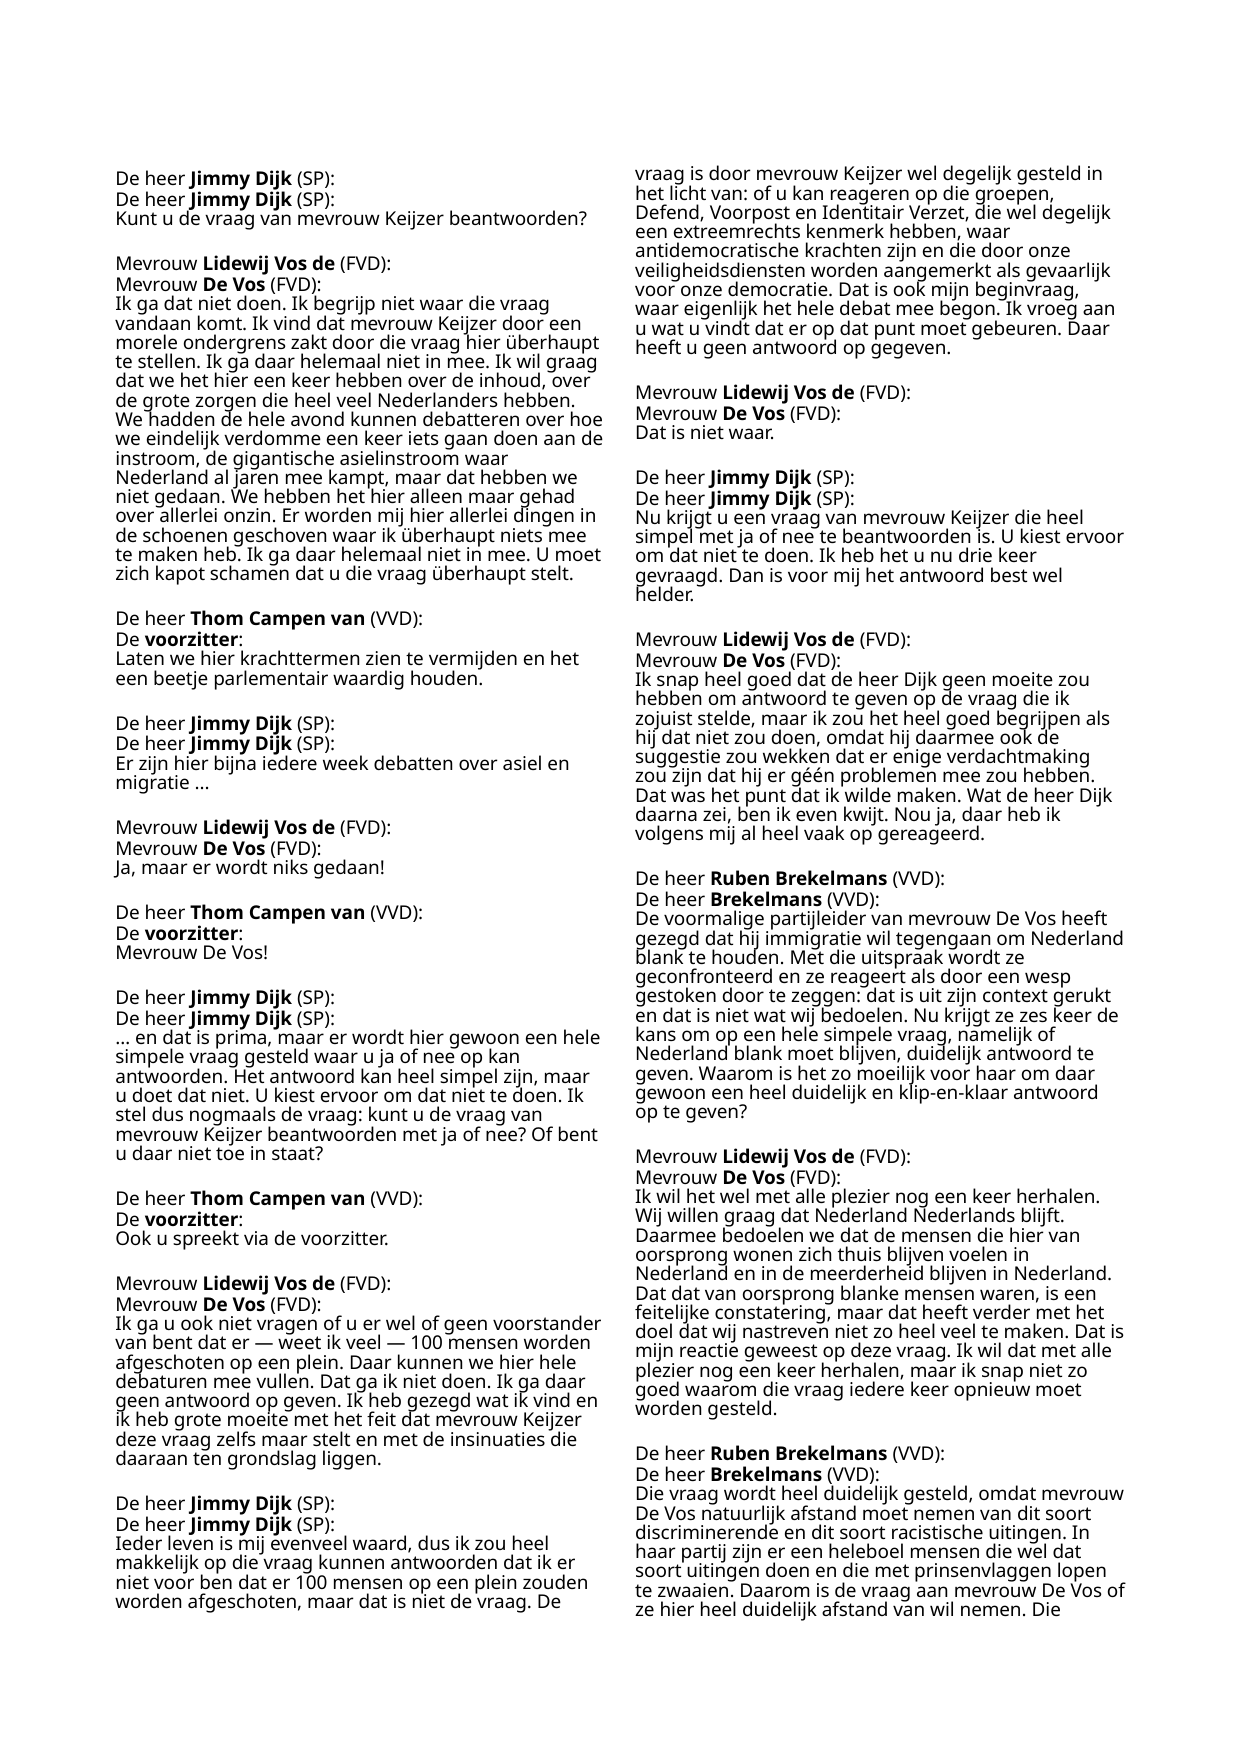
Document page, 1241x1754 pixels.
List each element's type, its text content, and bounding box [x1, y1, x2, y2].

text De heer Jimmy Dijk (SP): [115, 165, 605, 191]
text De heer Brekelmans (VVD): [635, 891, 1125, 910]
text Mevrouw De Vos (FVD): [115, 840, 605, 859]
text De voorzitter: [115, 1211, 605, 1230]
text De heer Jimmy Dijk (SP): [115, 1516, 605, 1535]
text Die vraag wordt heel duidelijk gesteld, omdat mevrouw De Vos natuurlijk afstand moet nemen van dit soort discriminerende en dit soort racistische uitingen. In haar partij zijn er een heleboel mensen die wel dat soort uitingen doen en die met prinsenvlaggen lopen te zwaaien. Daarom is de vraag aan mevrouw De Vos of ze hier heel duidelijk afstand van wil nemen. Die [635, 1485, 1125, 1620]
text De heer Brekelmans (VVD): [635, 1466, 1125, 1485]
text De heer Thom Campen van (VVD): [115, 605, 605, 631]
text Mevrouw De Vos (FVD): [115, 1296, 605, 1315]
text Mevrouw De Vos (FVD): [115, 276, 605, 295]
text De voorzitter: [115, 631, 605, 650]
text Nu krijgt u een vraag van mevrouw Keijzer die heel simpel met ja of nee te beantwoorden is. U kiest ervoor om dat niet te doen. Ik heb het u nu drie keer gevraagd. Dan is voor mij het antwoord best wel helder. [635, 509, 1125, 605]
text De voormalige partijleider van mevrouw De Vos heeft gezegd dat hij immigratie wil tegengaan om Nederland blank te houden. Met die uitspraak wordt ze geconfronteerd en ze reageert als door een wesp gestoken door te zeggen: dat is uit zijn context gerukt en dat is niet wat wij bedoelen. Nu krijgt ze zes keer de kans om op een hele simpele vraag, namelijk of Nederland blank moet blijven, duidelijk antwoord te geven. Waarom is het zo moeilijk voor haar om daar gewoon een heel duidelijk en klip-en-klaar antwoord op te geven? [635, 910, 1125, 1122]
text De heer Ruben Brekelmans (VVD): [635, 865, 1125, 891]
text De heer Jimmy Dijk (SP): [115, 984, 605, 1010]
text Ook u spreekt via de voorzitter. [115, 1230, 605, 1249]
text Ja, maar er wordt niks gedaan! [115, 859, 605, 878]
text Er zijn hier bijna iedere week debatten over asiel en migratie ... [115, 755, 605, 793]
text Ik wil het wel met alle plezier nog een keer herhalen. Wij willen graag dat Nederland Nederlands blijft. Daarmee bedoelen we dat de mensen die hier van oorsprong wonen zich thuis blijven voelen in Nederland en in de meerderheid blijven in Nederland. Dat dat van oorsprong blanke mensen waren, is een feitelijke constatering, maar dat heeft verder met het doel dat wij nastreven niet zo heel veel te maken. Dat is mijn reactie geweest op deze vraag. Ik wil dat met alle plezier nog een keer herhalen, maar ik snap niet zo goed waarom die vraag iedere keer opnieuw moet worden gesteld. [635, 1188, 1125, 1419]
text De heer Jimmy Dijk (SP): [115, 1010, 605, 1029]
text De heer Jimmy Dijk (SP): [115, 191, 605, 210]
text De heer Jimmy Dijk (SP): [115, 735, 605, 755]
text Laten we hier krachttermen zien te vermijden en het een beetje parlementair waardig houden. [115, 650, 605, 689]
text Ik ga dat niet doen. Ik begrijp niet waar die vraag vandaan komt. Ik vind dat mevrouw Keijzer door een morele ondergrens zakt door die vraag hier überhaupt te stellen. Ik ga daar helemaal niet in mee. Ik wil graag dat we het hier een keer hebben over de inhoud, over de grote zorgen die heel veel Nederlanders hebben. We hadden de hele avond kunnen debatteren over hoe we eindelijk verdomme een keer iets gaan doen aan de instroom, de gigantische asielinstroom waar Nederland al jaren mee kampt, maar dat hebben we niet gedaan. We hebben het hier alleen maar gehad over allerlei onzin. Er worden mij hier allerlei dingen in de schoenen geschoven waar ik überhaupt niets mee te maken heb. Ik ga daar helemaal niet in mee. U moet zich kapot schamen dat u die vraag überhaupt stelt. [115, 295, 605, 584]
text Mevrouw Lidewij Vos de (FVD): [635, 626, 1125, 652]
text De heer Jimmy Dijk (SP): [115, 1490, 605, 1516]
text Mevrouw Lidewij Vos de (FVD): [635, 379, 1125, 404]
text De heer Ruben Brekelmans (VVD): [635, 1440, 1125, 1466]
text Dat is niet waar. [635, 424, 1125, 443]
text De heer Thom Campen van (VVD): [115, 899, 605, 925]
text De heer Jimmy Dijk (SP): [635, 490, 1125, 509]
text vraag is door mevrouw Keijzer wel degelijk gesteld in het licht van: of u kan reageren op die groepen, Defend, Voorpost en Identitair Verzet, die wel degelijk een extreemrechts kenmerk hebben, waar antidemocratische krachten zijn en die door onze veiligheidsdiensten worden aangemerkt als gevaarlijk voor onze democratie. Dat is ook mijn beginvraag, waar eigenlijk het hele debat mee begon. Ik vroeg aan u wat u vindt dat er op dat punt moet gebeuren. Daar heeft u geen antwoord op gegeven. [635, 165, 1125, 358]
text Mevrouw Lidewij Vos de (FVD): [635, 1143, 1125, 1169]
text … en dat is prima, maar er wordt hier gewoon een hele simpele vraag gesteld waar u ja of nee op kan antwoorden. Het antwoord kan heel simpel zijn, maar u doet dat niet. U kiest ervoor om dat niet te doen. Ik stel dus nogmaals de vraag: kunt u de vraag van mevrouw Keijzer beantwoorden met ja of nee? Of bent u daar niet toe in staat? [115, 1029, 605, 1164]
text Mevrouw De Vos (FVD): [635, 1169, 1125, 1188]
text De heer Jimmy Dijk (SP): [635, 464, 1125, 490]
text De heer Thom Campen van (VVD): [115, 1185, 605, 1211]
text De voorzitter: [115, 925, 605, 944]
text Mevrouw De Vos (FVD): [635, 404, 1125, 424]
text Mevrouw De Vos (FVD): [635, 652, 1125, 671]
text Ieder leven is mij evenveel waard, dus ik zou heel makkelijk op die vraag kunnen antwoorden dat ik er niet voor ben dat er 100 mensen op een plein zouden worden afgeschoten, maar dat is niet de vraag. De [115, 1535, 605, 1612]
text Mevrouw De Vos! [115, 944, 605, 963]
text Ik ga u ook niet vragen of u er wel of geen voorstander van bent dat er — weet ik veel — 100 mensen worden afgeschoten op een plein. Daar kunnen we hier hele debaturen mee vullen. Dat ga ik niet doen. Ik ga daar geen antwoord op geven. Ik heb gezegd wat ik vind en ik heb grote moeite met het feit dat mevrouw Keijzer deze vraag zelfs maar stelt en met de insinuaties die daaraan ten grondslag liggen. [115, 1315, 605, 1469]
text Kunt u de vraag van mevrouw Keijzer beantwoorden? [115, 210, 605, 229]
text De heer Jimmy Dijk (SP): [115, 710, 605, 735]
text Mevrouw Lidewij Vos de (FVD): [115, 1270, 605, 1296]
text Mevrouw Lidewij Vos de (FVD): [115, 814, 605, 840]
text Mevrouw Lidewij Vos de (FVD): [115, 250, 605, 276]
text Ik snap heel goed dat de heer Dijk geen moeite zou hebben om antwoord te geven op de vraag die ik zojuist stelde, maar ik zou het heel goed begrijpen als hij dat niet zou doen, omdat hij daarmee ook de suggestie zou wekken dat er enige verdachtmaking zou zijn dat hij er géén problemen mee zou hebben. Dat was het punt dat ik wilde maken. Wat de heer Dijk daarna zei, ben ik even kwijt. Nou ja, daar heb ik volgens mij al heel vaak op gereageerd. [635, 671, 1125, 844]
